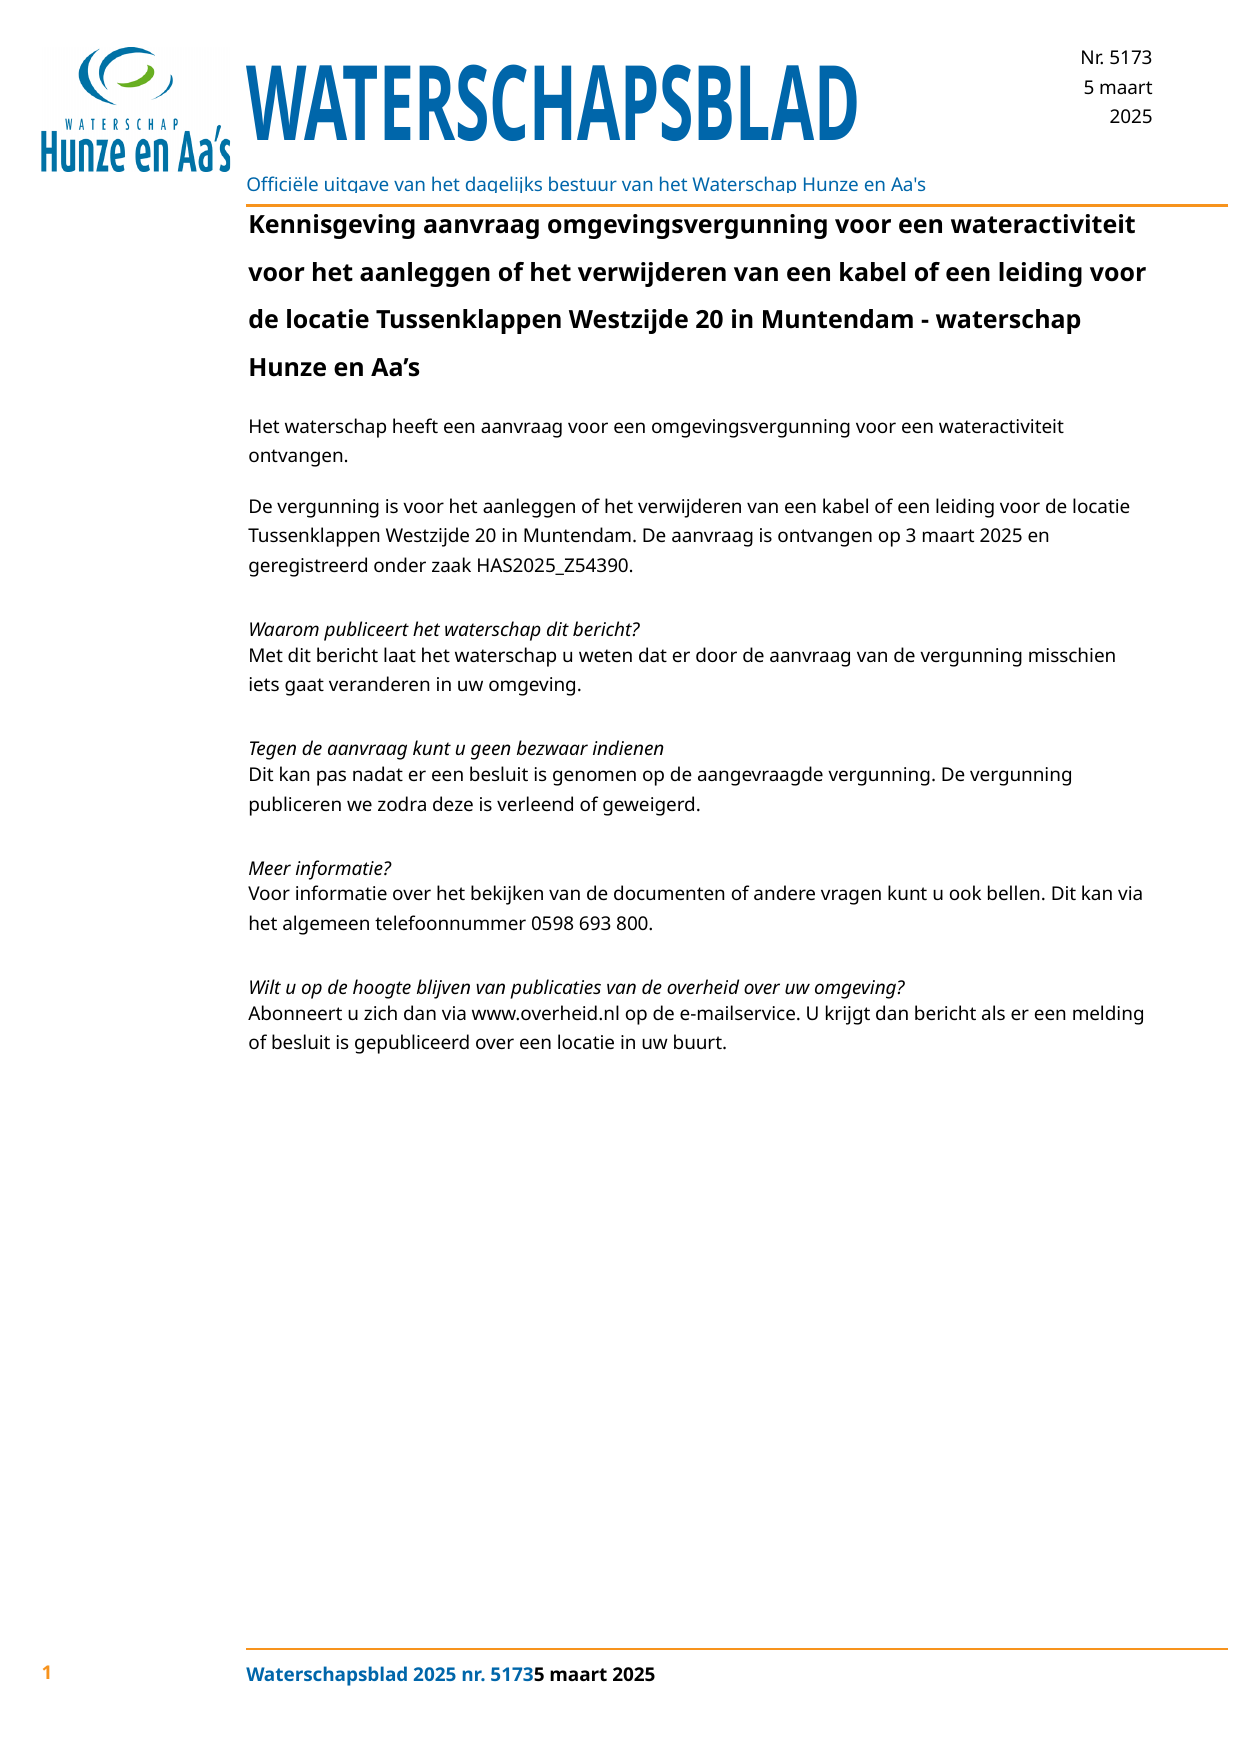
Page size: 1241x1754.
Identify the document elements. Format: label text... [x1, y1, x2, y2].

picture [41, 47, 231, 172]
text Kennisgeving aanvraag omgevingsvergunning voor een wateractiviteit voor het aanleggen of het verwijderen van een kabel of een leiding voor de locatie Tussenklappen Westzijde 20 in Muntendam - waterschap Hunze en Aa’s [248, 207, 1152, 384]
text Wilt u op de hoogte blijven van publicaties van de overheid over uw omgeving? [248, 974, 1152, 1000]
text Abonneert u zich dan via www.overheid.nl op de e-mailservice. U krijgt dan bericht als er een melding of besluit is gepubliceerd over een locatie in uw buurt. [248, 1000, 1152, 1055]
picture [226, 145, 231, 156]
text Meer informatie? [248, 855, 1152, 881]
picture [47, 154, 51, 172]
text De vergunning is voor het aanleggen of het verwijderen van een kabel of een leiding voor de locatie Tussenklappen Westzijde 20 in Muntendam. De aanvraag is ontvangen op 3 maart 2025 en geregistreerd onder zaak HAS2025_Z54390. [248, 493, 1152, 578]
text Tegen de aanvraag kunt u geen bezwaar indienen [248, 736, 1152, 761]
text Het waterschap heeft een aanvraag voor een omgevingsvergunning voor een wateractiviteit ontvangen. [248, 413, 1152, 468]
text Waarom publiceert het waterschap dit bericht? [248, 616, 1152, 642]
text Voor informatie over het bekijken van de documenten of andere vragen kunt u ook bellen. Dit kan via het algemeen telefoonnummer 0598 693 800. [248, 881, 1152, 936]
text Met dit bericht laat het waterschap u weten dat er door de aanvraag van de vergunning misschien iets gaat veranderen in uw omgeving. [248, 642, 1152, 697]
text Dit kan pas nadat er een besluit is genomen op de aangevraagde vergunning. De vergunning publiceren we zodra deze is verleend of geweigerd. [248, 761, 1152, 817]
picture [183, 163, 191, 172]
